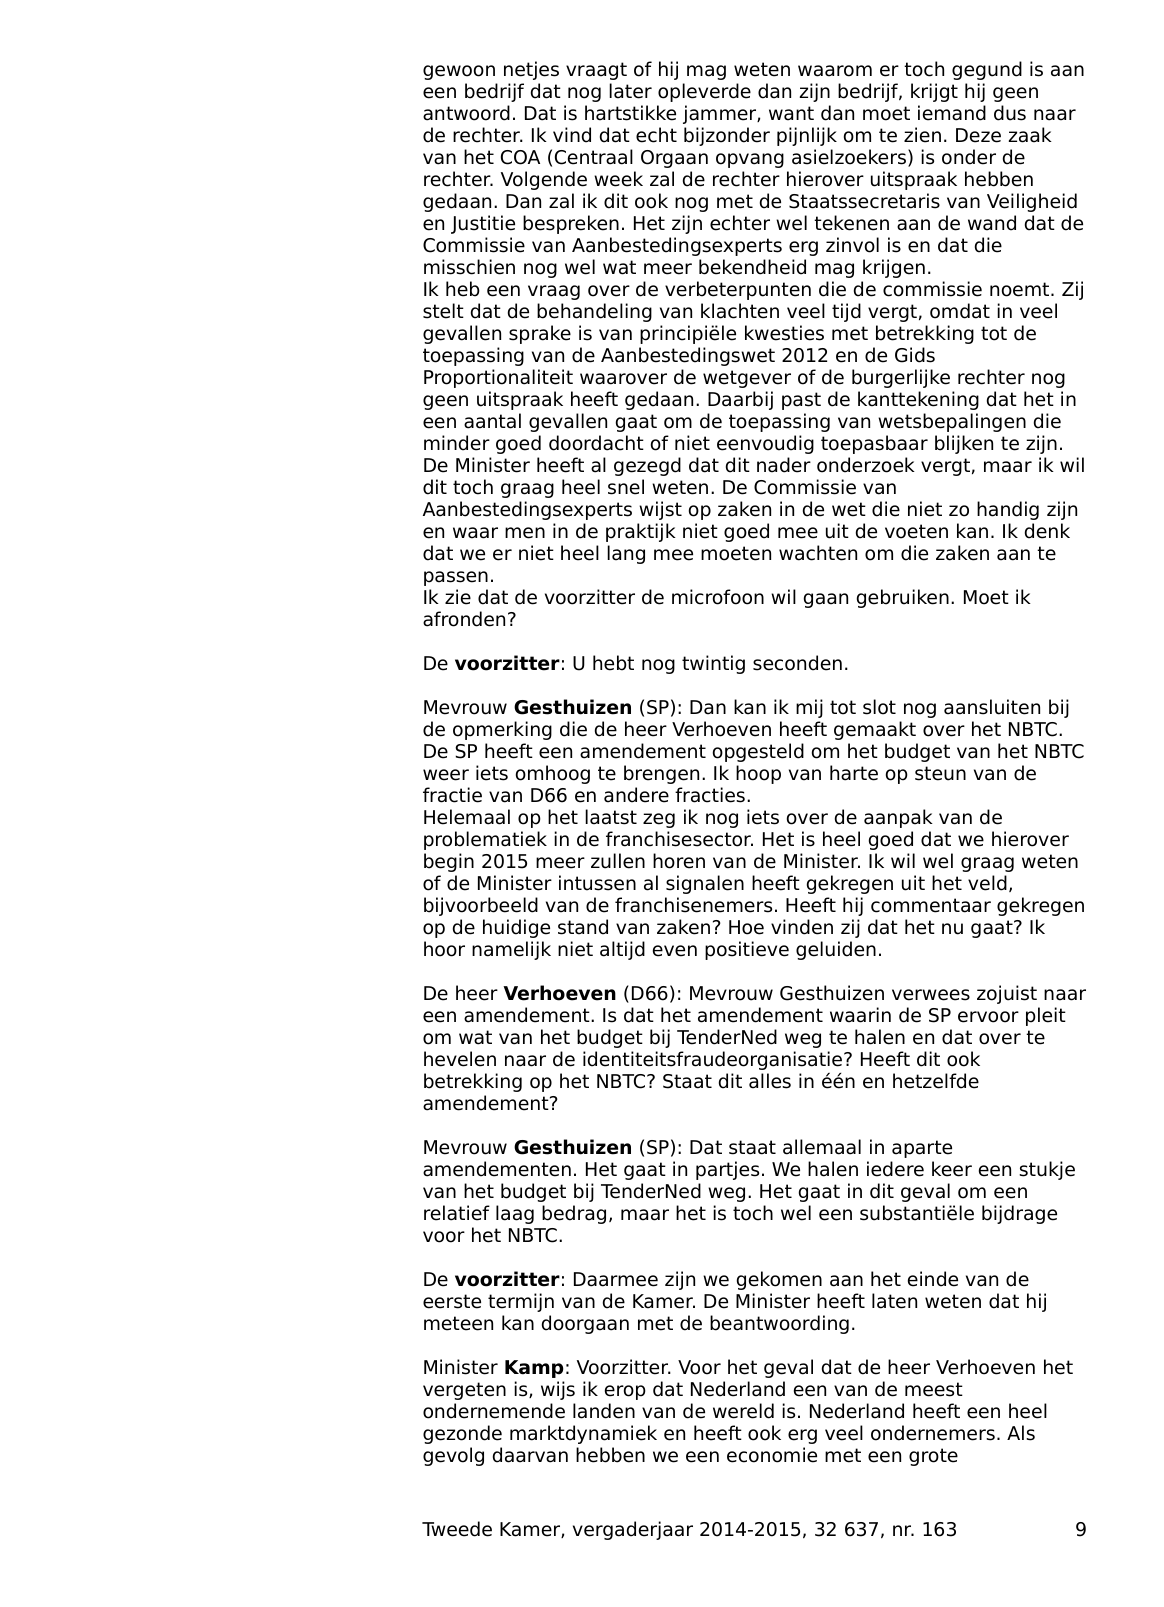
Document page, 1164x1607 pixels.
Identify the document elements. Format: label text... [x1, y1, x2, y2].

text Minister Kamp: Voorzitter. Voor het geval dat de heer Verhoeven het vergeten is, wijs ik erop dat Nederland een van de meest ondernemende landen van de wereld is. Nederland heeft een heel gezonde marktdynamiek en heeft ook erg veel ondernemers. Als gevolg daarvan hebben we een economie met een grote [422, 1357, 1087, 1467]
text Mevrouw Gesthuizen (SP): Dat staat allemaal in aparte amendementen. Het gaat in partjes. We halen iedere keer een stukje van het budget bij TenderNed weg. Het gaat in dit geval om een relatief laag bedrag, maar het is toch wel een substantiële bijdrage voor het NBTC. [422, 1137, 1087, 1247]
text Ik heb een vraag over de verbeterpunten die de commissie noemt. Zij stelt dat de behandeling van klachten veel tijd vergt, omdat in veel gevallen sprake is van principiële kwesties met betrekking tot de toepassing van de Aanbestedingswet 2012 en de Gids Proportionaliteit waarover de wetgever of de burgerlijke rechter nog geen uitspraak heeft gedaan. Daarbij past de kanttekening dat het in een aantal gevallen gaat om de toepassing van wetsbepalingen die minder goed doordacht of niet eenvoudig toepasbaar blijken te zijn. De Minister heeft al gezegd dat dit nader onderzoek vergt, maar ik wil dit toch graag heel snel weten. De Commissie van Aanbestedingsexperts wijst op zaken in de wet die niet zo handig zijn en waar men in de praktijk niet goed mee uit de voeten kan. Ik denk dat we er niet heel lang mee moeten wachten om die zaken aan te passen. [422, 279, 1087, 587]
text Ik zie dat de voorzitter de microfoon wil gaan gebruiken. Moet ik afronden? [422, 587, 1087, 631]
text Helemaal op het laatst zeg ik nog iets over de aanpak van de problematiek in de franchisesector. Het is heel goed dat we hierover begin 2015 meer zullen horen van de Minister. Ik wil wel graag weten of de Minister intussen al signalen heeft gekregen uit het veld, bijvoorbeeld van de franchisenemers. Heeft hij commentaar gekregen op de huidige stand van zaken? Hoe vinden zij dat het nu gaat? Ik hoor namelijk niet altijd even positieve geluiden. [422, 807, 1087, 961]
text De voorzitter: U hebt nog twintig seconden. [422, 653, 1087, 675]
text Mevrouw Gesthuizen (SP): Dan kan ik mij tot slot nog aansluiten bij de opmerking die de heer Verhoeven heeft gemaakt over het NBTC. De SP heeft een amendement opgesteld om het budget van het NBTC weer iets omhoog te brengen. Ik hoop van harte op steun van de fractie van D66 en andere fracties. [422, 697, 1087, 807]
text gewoon netjes vraagt of hij mag weten waarom er toch gegund is aan een bedrijf dat nog later opleverde dan zijn bedrijf, krijgt hij geen antwoord. Dat is hartstikke jammer, want dan moet iemand dus naar de rechter. Ik vind dat echt bijzonder pijnlijk om te zien. Deze zaak van het COA (Centraal Orgaan opvang asielzoekers) is onder de rechter. Volgende week zal de rechter hierover uitspraak hebben gedaan. Dan zal ik dit ook nog met de Staatssecretaris van Veiligheid en Justitie bespreken. Het zijn echter wel tekenen aan de wand dat de Commissie van Aanbestedingsexperts erg zinvol is en dat die misschien nog wel wat meer bekendheid mag krijgen. [422, 59, 1087, 279]
text De voorzitter: Daarmee zijn we gekomen aan het einde van de eerste termijn van de Kamer. De Minister heeft laten weten dat hij meteen kan doorgaan met de beantwoording. [422, 1269, 1087, 1335]
text De heer Verhoeven (D66): Mevrouw Gesthuizen verwees zojuist naar een amendement. Is dat het amendement waarin de SP ervoor pleit om wat van het budget bij TenderNed weg te halen en dat over te hevelen naar de identiteitsfraudeorganisatie? Heeft dit ook betrekking op het NBTC? Staat dit alles in één en hetzelfde amendement? [422, 983, 1087, 1115]
